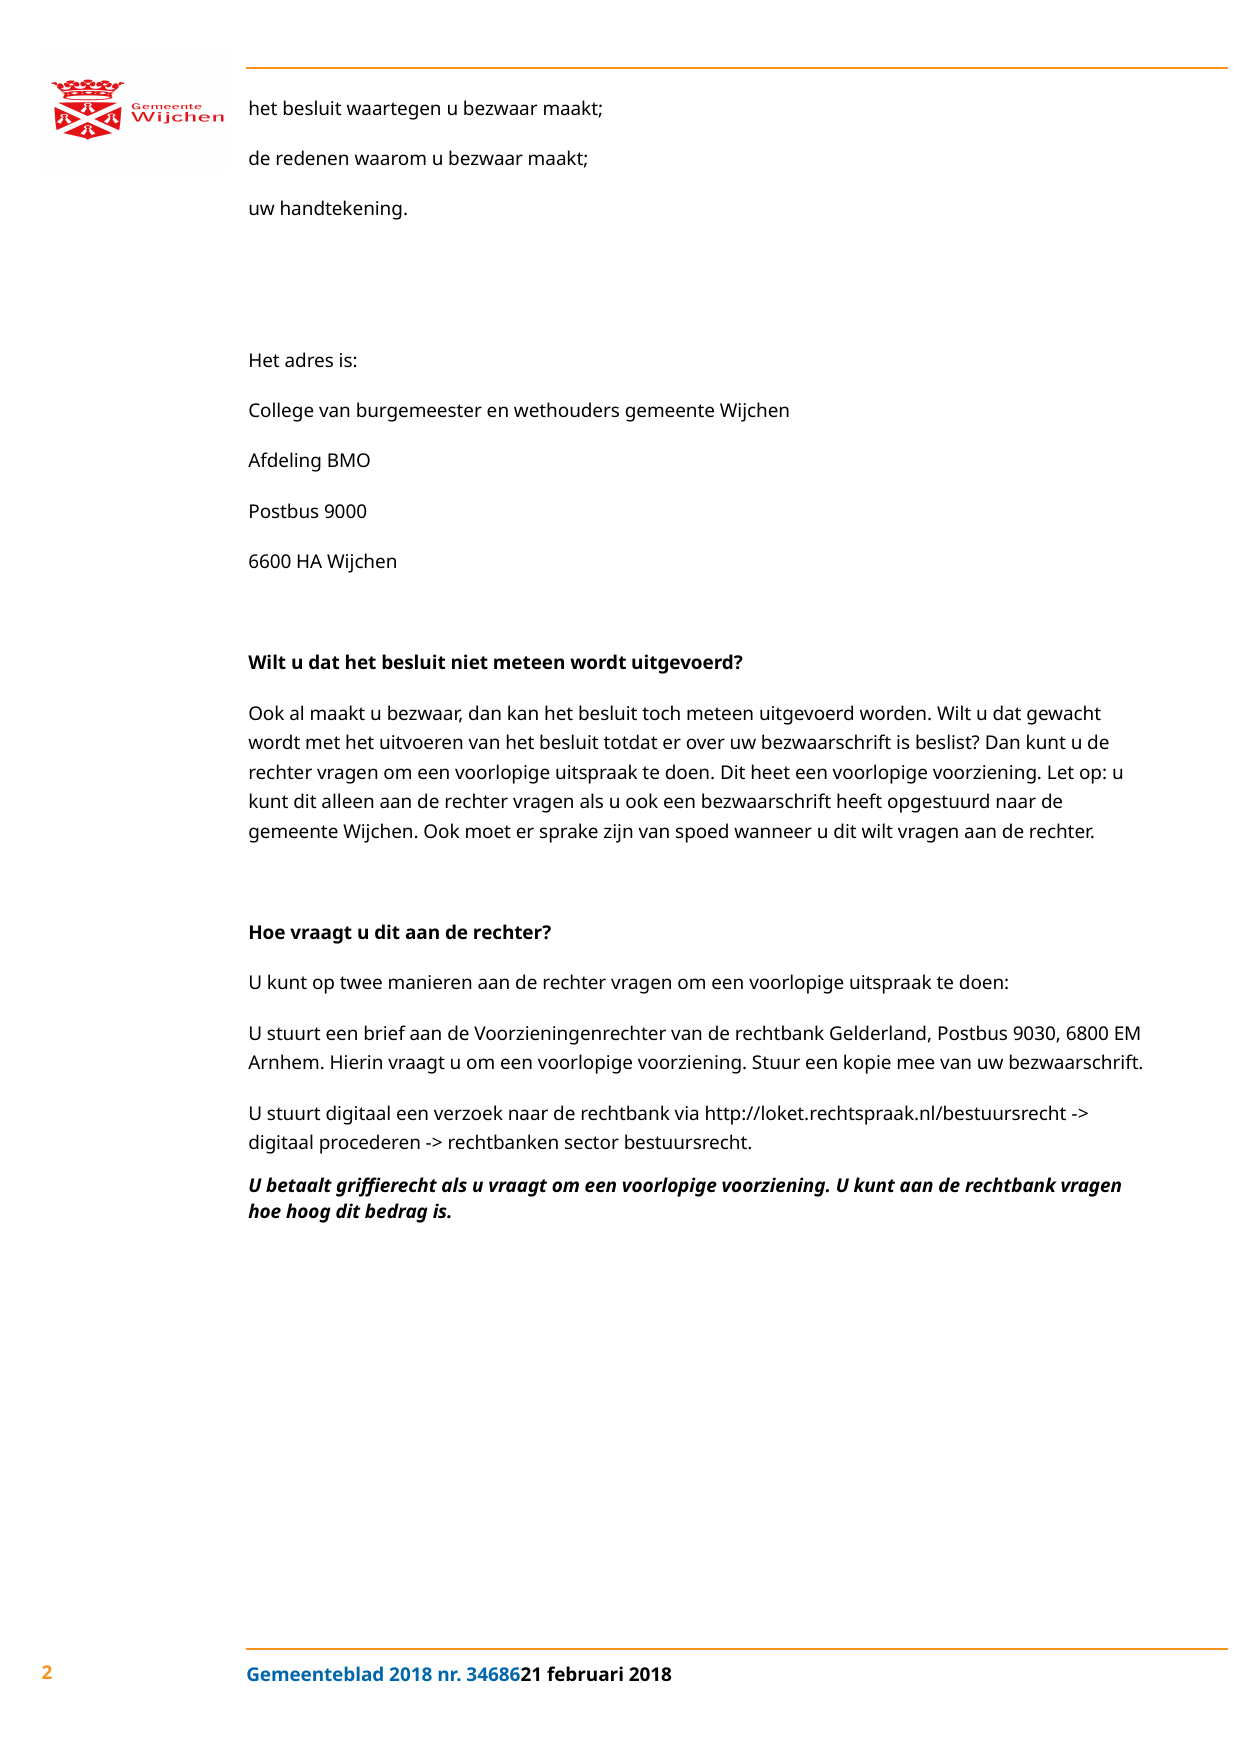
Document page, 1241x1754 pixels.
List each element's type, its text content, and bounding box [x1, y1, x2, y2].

text uw handtekening. [248, 196, 1152, 221]
picture [41, 47, 231, 172]
text U betaalt griffierecht als u vraagt om een voorlopige voorziening. U kunt aan de rechtbank vragen hoe hoog dit bedrag is. [248, 1172, 1152, 1224]
text de redenen waarom u bezwaar maakt; [248, 145, 1152, 171]
text Wilt u dat het besluit niet meteen wordt uitgevoerd? [248, 649, 1152, 675]
text College van burgemeester en wethouders gemeente Wijchen [248, 397, 1152, 423]
text Hoe vraagt u dit aan de rechter? [248, 919, 1152, 945]
text Afdeling BMO [248, 448, 1152, 473]
text Het adres is: [248, 347, 1152, 373]
text het besluit waartegen u bezwaar maakt; [248, 95, 1152, 121]
text Ook al maakt u bezwaar, dan kan het besluit toch meteen uitgevoerd worden. Wilt u dat gewacht wordt met het uitvoeren van het besluit totdat er over uw bezwaarschrift is beslist? Dan kunt u de rechter vragen om een voorlopige uitspraak te doen. Dit heet een voorlopige voorziening. Let op: u kunt dit alleen aan de rechter vragen als u ook een bezwaarschrift heeft opgestuurd naar de gemeente Wijchen. Ook moet er sprake zijn van spoed wanneer u dit wilt vragen aan de rechter. [248, 700, 1152, 844]
text Postbus 9000 [248, 498, 1152, 524]
text U stuurt een brief aan de Voorzieningenrechter van de rechtbank Gelderland, Postbus 9030, 6800 EM Arnhem. Hierin vraagt u om een voorlopige voorziening. Stuur een kopie mee van uw bezwaarschrift. [248, 1020, 1152, 1075]
text 6600 HA Wijchen [248, 548, 1152, 574]
text U kunt op twee manieren aan de rechter vragen om een voorlopige uitspraak te doen: [248, 969, 1152, 995]
text U stuurt digitaal een verzoek naar de rechtbank via http://loket.rechtspraak.nl/bestuursrecht -> digitaal procederen -> rechtbanken sector bestuursrecht. [248, 1100, 1152, 1155]
